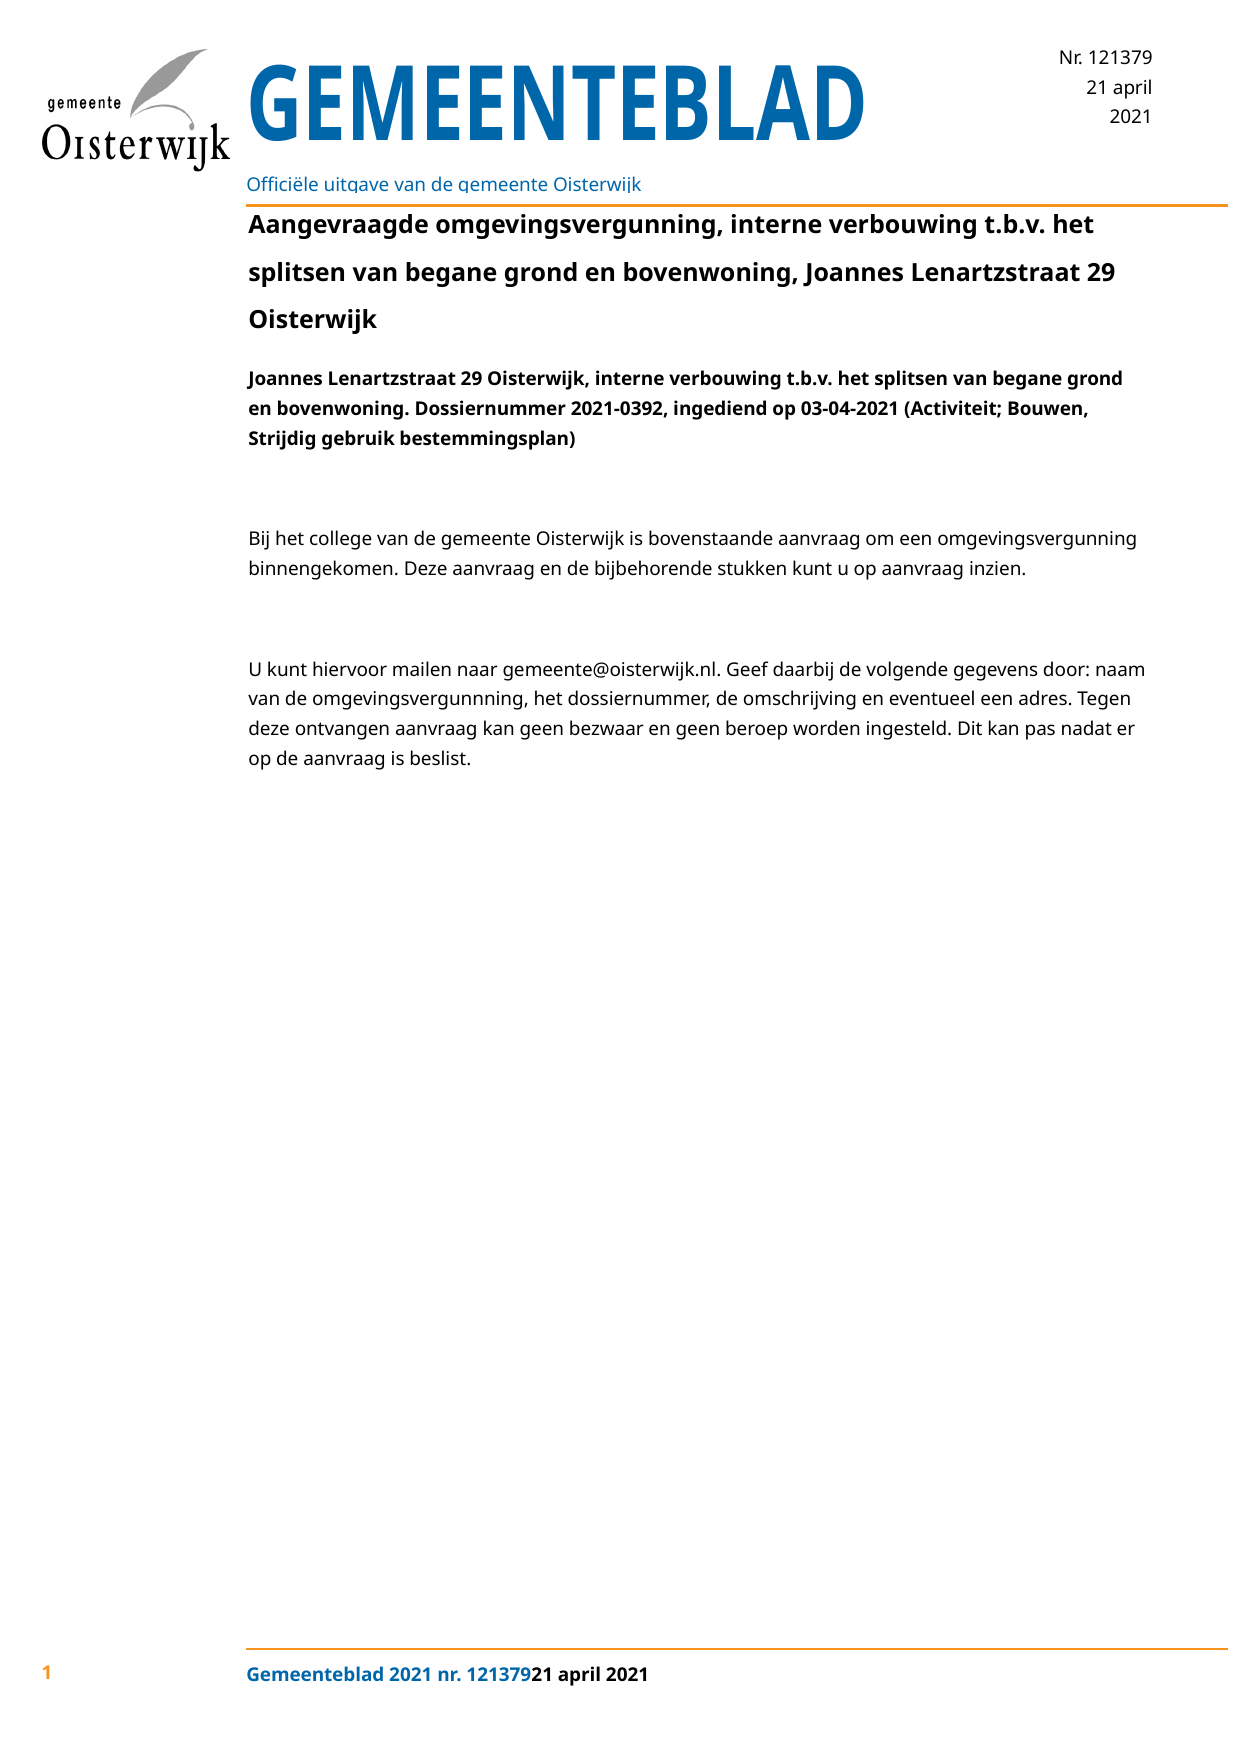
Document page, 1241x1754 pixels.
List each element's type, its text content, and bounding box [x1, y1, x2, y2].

text U kunt hiervoor mailen naar gemeente@oisterwijk.nl. Geef daarbij de volgende gegevens door: naam van de omgevingsvergunnning, het dossiernummer, de omschrijving en eventueel een adres. Tegen deze ontvangen aanvraag kan geen bezwaar en geen beroep worden ingesteld. Dit kan pas nadat er op de aanvraag is beslist. [248, 656, 1152, 770]
text Bij het college van de gemeente Oisterwijk is bovenstaande aanvraag om een omgevingsvergunning binnengekomen. Deze aanvraag en de bijbehorende stukken kunt u op aanvraag inzien. [248, 526, 1152, 581]
text Aangevraagde omgevingsvergunning, interne verbouwing t.b.v. het splitsen van begane grond en bovenwoning, Joannes Lenartzstraat 29 Oisterwijk [248, 207, 1152, 336]
picture [41, 47, 231, 172]
text Joannes Lenartzstraat 29 Oisterwijk, interne verbouwing t.b.v. het splitsen van begane grond en bovenwoning. Dossiernummer 2021-0392, ingediend op 03-04-2021 (Activiteit; Bouwen, Strijdig gebruik bestemmingsplan) [248, 366, 1152, 450]
